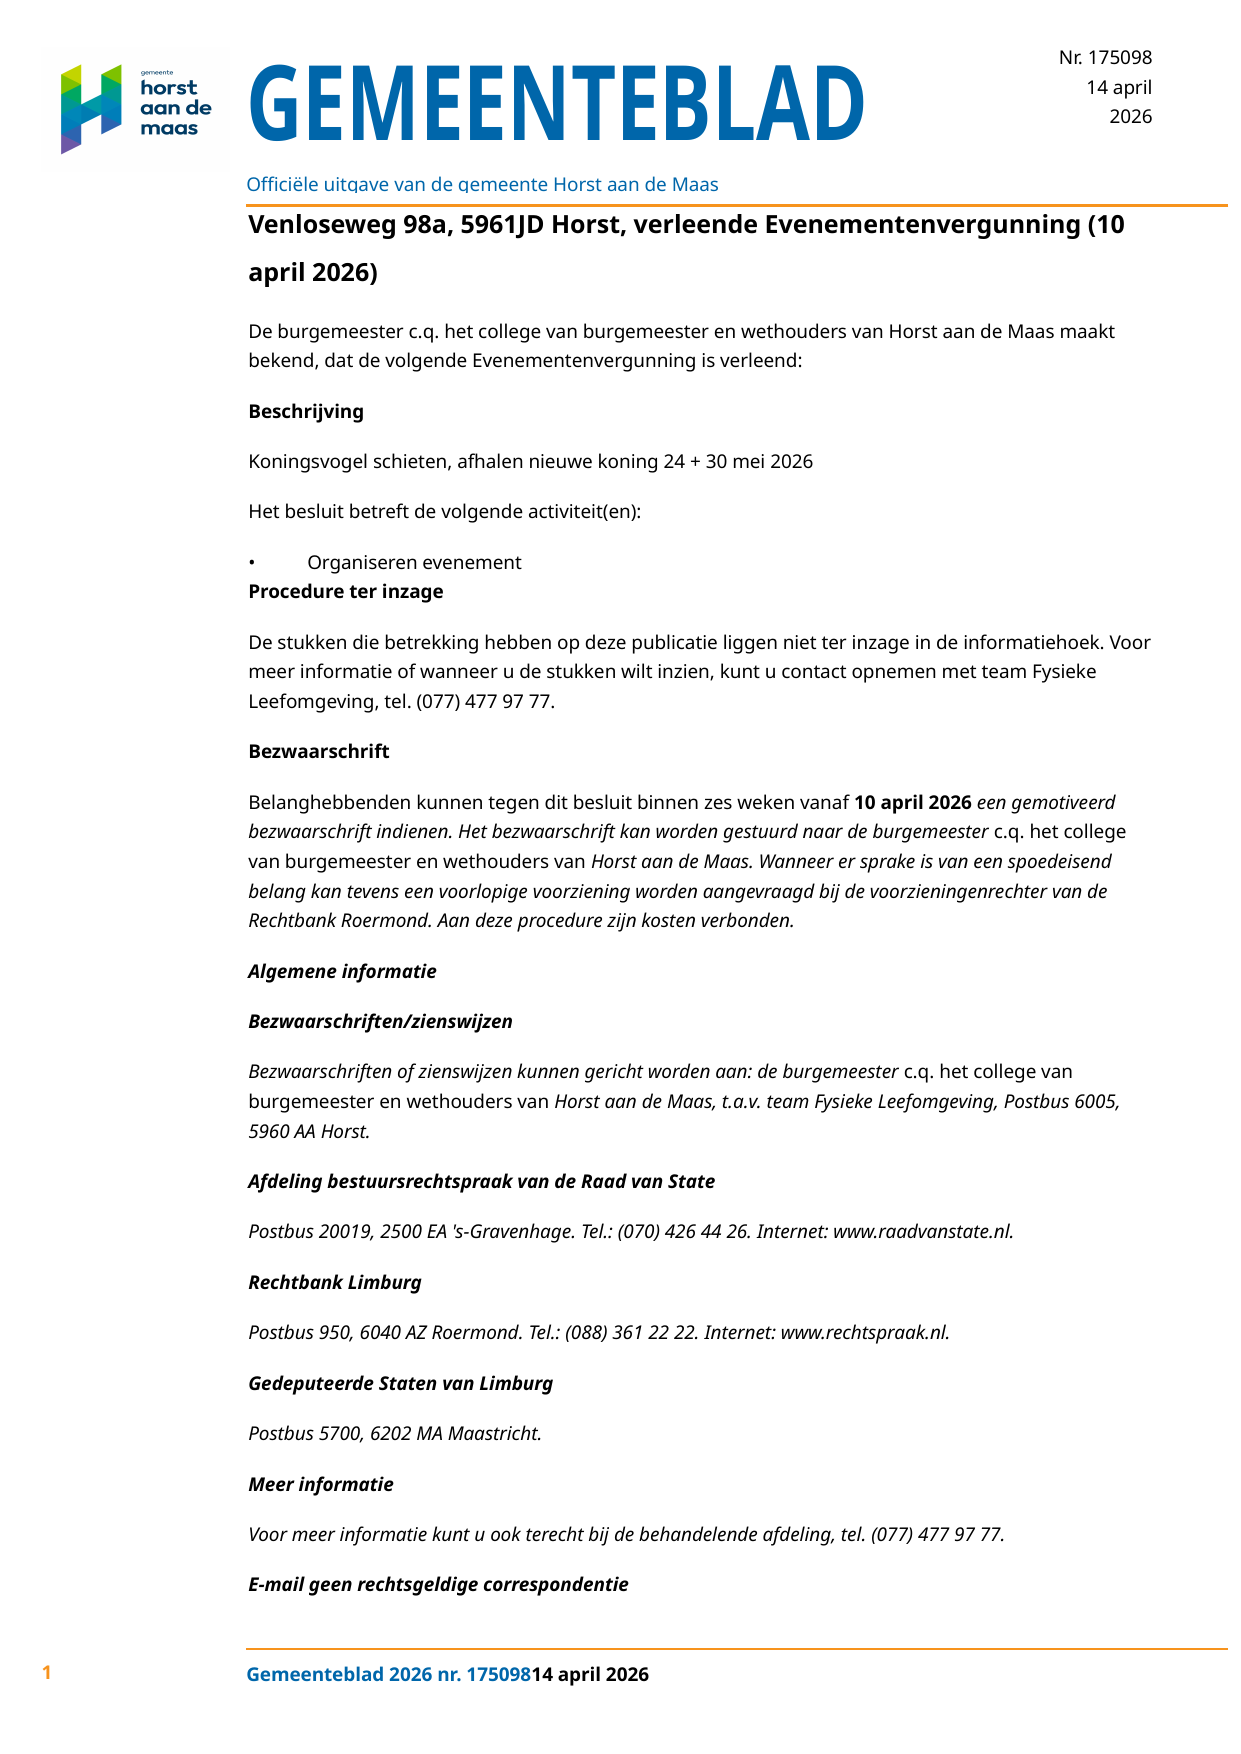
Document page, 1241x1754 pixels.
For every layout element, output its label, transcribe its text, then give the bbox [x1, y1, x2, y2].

text De stukken die betrekking hebben op deze publicatie liggen niet ter inzage in de informatiehoek. Voor meer informatie of wanneer u de stukken wilt inzien, kunt u contact opnemen met team Fysieke Leefomgeving, tel. (077) 477 97 77. [248, 629, 1152, 714]
text Rechtbank Limburg [248, 1269, 1152, 1295]
text Beschrijving [248, 398, 1152, 424]
text Bezwaarschriften/zienswijzen [248, 1008, 1152, 1034]
text Procedure ter inzage [248, 579, 1152, 604]
text Koningsvogel schieten, afhalen nieuwe koning 24 + 30 mei 2026 [248, 448, 1152, 474]
text Postbus 20019, 2500 EA 's-Gravenhage. Tel.: (070) 426 44 26. Internet: www.raadvanstate.nl. [248, 1219, 1152, 1244]
text Venloseweg 98a, 5961JD Horst, verleende Evenementenvergunning (10 april 2026) [248, 207, 1152, 288]
text Afdeling bestuursrechtspraak van de Raad van State [248, 1168, 1152, 1194]
text E-mail geen rechtsgeldige correspondentie [248, 1572, 1152, 1597]
text Gedeputeerde Staten van Limburg [248, 1370, 1152, 1396]
picture [41, 47, 231, 172]
list Organiseren evenement [248, 549, 1152, 575]
text Belanghebbenden kunnen tegen dit besluit binnen zes weken vanaf 10 april 2026 een gemotiveerd bezwaarschrift indienen. Het bezwaarschrift kan worden gestuurd naar de burgemeester c.q. het college van burgemeester en wethouders van Horst aan de Maas. Wanneer er sprake is van een spoedeisend belang kan tevens een voorlopige voorziening worden aangevraagd bij de voorzieningenrechter van de Rechtbank Roermond. Aan deze procedure zijn kosten verbonden. [248, 789, 1152, 933]
text Postbus 950, 6040 AZ Roermond. Tel.: (088) 361 22 22. Internet: www.rechtspraak.nl. [248, 1319, 1152, 1345]
text Bezwaarschriften of zienswijzen kunnen gericht worden aan: de burgemeester c.q. het college van burgemeester en wethouders van Horst aan de Maas, t.a.v. team Fysieke Leefomgeving, Postbus 6005, 5960 AA Horst. [248, 1059, 1152, 1144]
text Meer informatie [248, 1471, 1152, 1497]
text Voor meer informatie kunt u ook terecht bij de behandelende afdeling, tel. (077) 477 97 77. [248, 1521, 1152, 1547]
text Het besluit betreft de volgende activiteit(en): [248, 499, 1152, 524]
text Algemene informatie [248, 958, 1152, 984]
text Bezwaarschrift [248, 739, 1152, 764]
text Postbus 5700, 6202 MA Maastricht. [248, 1420, 1152, 1446]
text De burgemeester c.q. het college van burgemeester en wethouders van Horst aan de Maas maakt bekend, dat de volgende Evenementenvergunning is verleend: [248, 318, 1152, 373]
